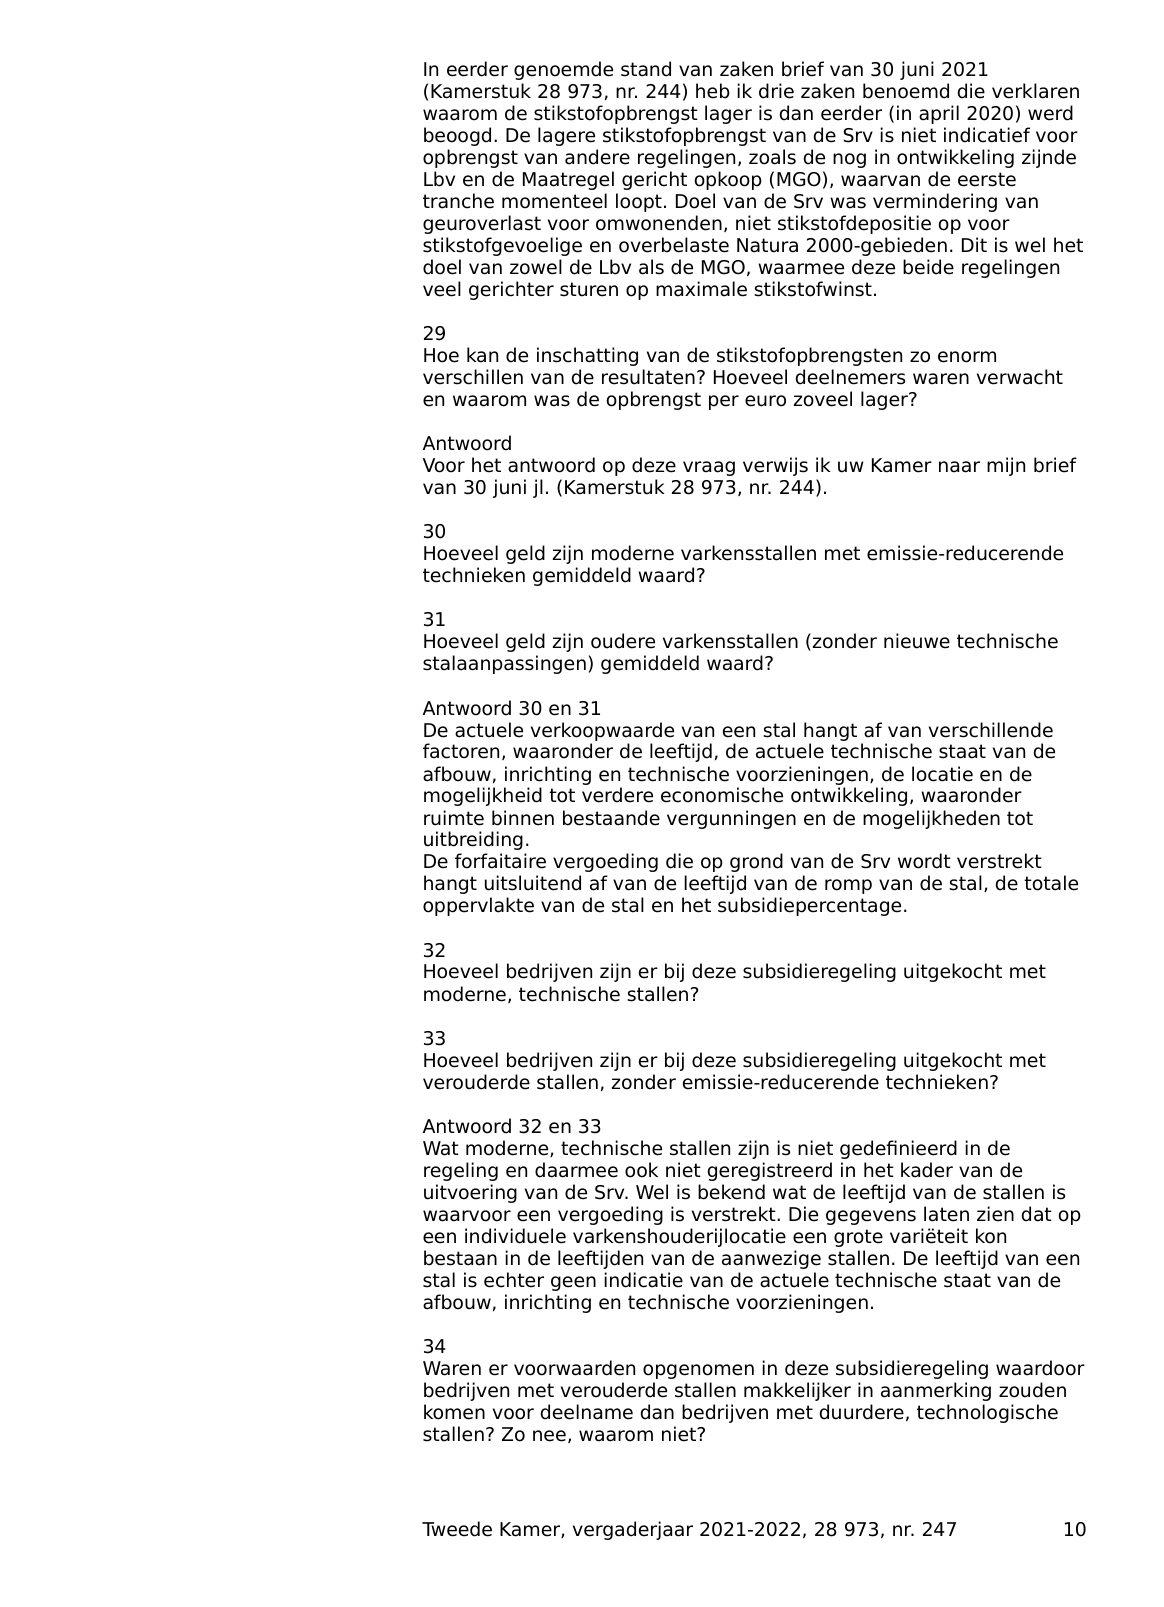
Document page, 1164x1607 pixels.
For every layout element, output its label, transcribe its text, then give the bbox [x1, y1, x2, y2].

text 32 [422, 939, 1087, 961]
text Hoe kan de inschatting van de stikstofopbrengsten zo enorm verschillen van de resultaten? Hoeveel deelnemers waren verwacht en waarom was de opbrengst per euro zoveel lager? [422, 345, 1087, 411]
text Hoeveel bedrijven zijn er bij deze subsidieregeling uitgekocht met verouderde stallen, zonder emissie-reducerende technieken? [422, 1049, 1087, 1093]
text Waren er voorwaarden opgenomen in deze subsidieregeling waardoor bedrijven met verouderde stallen makkelijker in aanmerking zouden komen voor deelname dan bedrijven met duurdere, technologische stallen? Zo nee, waarom niet? [422, 1358, 1087, 1446]
text Hoeveel geld zijn moderne varkensstallen met emissie-reducerende technieken gemiddeld waard? [422, 543, 1087, 587]
text 30 [422, 521, 1087, 543]
text Hoeveel bedrijven zijn er bij deze subsidieregeling uitgekocht met moderne, technische stallen? [422, 961, 1087, 1005]
text In eerder genoemde stand van zaken brief van 30 juni 2021 (Kamerstuk 28 973, nr. 244) heb ik drie zaken benoemd die verklaren waarom de stikstofopbrengst lager is dan eerder (in april 2020) werd beoogd. De lagere stikstofopbrengst van de Srv is niet indicatief voor opbrengst van andere regelingen, zoals de nog in ontwikkeling zijnde Lbv en de Maatregel gericht opkoop (MGO), waarvan de eerste tranche momenteel loopt. Doel van de Srv was vermindering van geuroverlast voor omwonenden, niet stikstofdepositie op voor stikstofgevoelige en overbelaste Natura 2000-gebieden. Dit is wel het doel van zowel de Lbv als de MGO, waarmee deze beide regelingen veel gerichter sturen op maximale stikstofwinst. [422, 59, 1087, 301]
text Wat moderne, technische stallen zijn is niet gedefinieerd in de regeling en daarmee ook niet geregistreerd in het kader van de uitvoering van de Srv. Wel is bekend wat de leeftijd van de stallen is waarvoor een vergoeding is verstrekt. Die gegevens laten zien dat op een individuele varkenshouderijlocatie een grote variëteit kon bestaan in de leeftijden van de aanwezige stallen. De leeftijd van een stal is echter geen indicatie van de actuele technische staat van de afbouw, inrichting en technische voorzieningen. [422, 1138, 1087, 1313]
text 31 [422, 609, 1087, 631]
text Antwoord 32 en 33 [422, 1116, 1087, 1138]
text Antwoord [422, 433, 1087, 455]
text 34 [422, 1336, 1087, 1358]
text 33 [422, 1028, 1087, 1049]
text Antwoord 30 en 31 [422, 697, 1087, 719]
text Hoeveel geld zijn oudere varkensstallen (zonder nieuwe technische stalaanpassingen) gemiddeld waard? [422, 631, 1087, 675]
text De forfaitaire vergoeding die op grond van de Srv wordt verstrekt hangt uitsluitend af van de leeftijd van de romp van de stal, de totale oppervlakte van de stal en het subsidiepercentage. [422, 851, 1087, 917]
text 29 [422, 323, 1087, 345]
text De actuele verkoopwaarde van een stal hangt af van verschillende factoren, waaronder de leeftijd, de actuele technische staat van de afbouw, inrichting en technische voorzieningen, de locatie en de mogelijkheid tot verdere economische ontwikkeling, waaronder ruimte binnen bestaande vergunningen en de mogelijkheden tot uitbreiding. [422, 719, 1087, 851]
text Voor het antwoord op deze vraag verwijs ik uw Kamer naar mijn brief van 30 juni jl. (Kamerstuk 28 973, nr. 244). [422, 455, 1087, 499]
